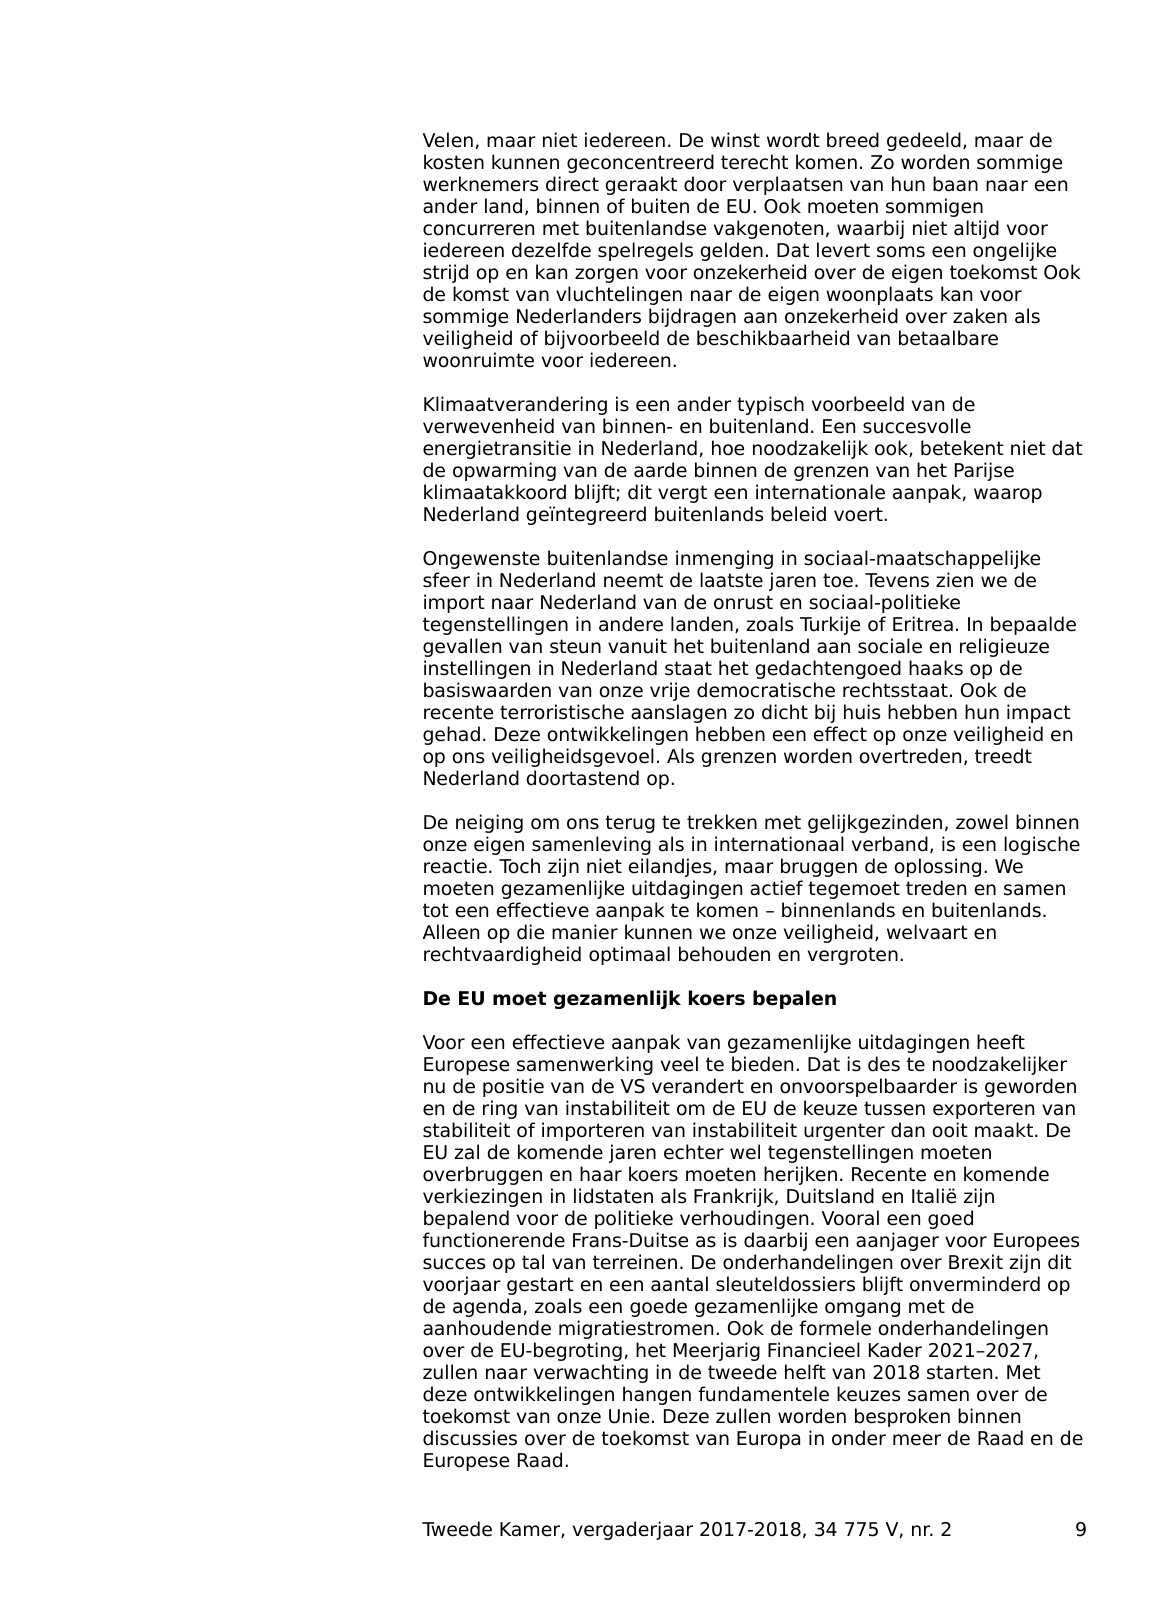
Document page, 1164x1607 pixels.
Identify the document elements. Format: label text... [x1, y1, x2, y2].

subtitle De EU moet gezamenlijk koers bepalen [422, 988, 1087, 1010]
text Ongewenste buitenlandse inmenging in sociaal-maatschappelijke sfeer in Nederland neemt de laatste jaren toe. Tevens zien we de import naar Nederland van de onrust en sociaal-politieke tegenstellingen in andere landen, zoals Turkije of Eritrea. In bepaalde gevallen van steun vanuit het buitenland aan sociale en religieuze instellingen in Nederland staat het gedachtengoed haaks op de basiswaarden van onze vrije democratische rechtsstaat. Ook de recente terroristische aanslagen zo dicht bij huis hebben hun impact gehad. Deze ontwikkelingen hebben een effect op onze veiligheid en op ons veiligheidsgevoel. Als grenzen worden overtreden, treedt Nederland doortastend op. [422, 548, 1087, 790]
text Velen, maar niet iedereen. De winst wordt breed gedeeld, maar de kosten kunnen geconcentreerd terecht komen. Zo worden sommige werknemers direct geraakt door verplaatsen van hun baan naar een ander land, binnen of buiten de EU. Ook moeten sommigen concurreren met buitenlandse vakgenoten, waarbij niet altijd voor iedereen dezelfde spelregels gelden. Dat levert soms een ongelijke strijd op en kan zorgen voor onzekerheid over de eigen toekomst Ook de komst van vluchtelingen naar de eigen woonplaats kan voor sommige Nederlanders bijdragen aan onzekerheid over zaken als veiligheid of bijvoorbeeld de beschikbaarheid van betaalbare woonruimte voor iedereen. [422, 130, 1087, 372]
text Voor een effectieve aanpak van gezamenlijke uitdagingen heeft Europese samenwerking veel te bieden. Dat is des te noodzakelijker nu de positie van de VS verandert en onvoorspelbaarder is geworden en de ring van instabiliteit om de EU de keuze tussen exporteren van stabiliteit of importeren van instabiliteit urgenter dan ooit maakt. De EU zal de komende jaren echter wel tegenstellingen moeten overbruggen en haar koers moeten herijken. Recente en komende verkiezingen in lidstaten als Frankrijk, Duitsland en Italië zijn bepalend voor de politieke verhoudingen. Vooral een goed functionerende Frans-Duitse as is daarbij een aanjager voor Europees succes op tal van terreinen. De onderhandelingen over Brexit zijn dit voorjaar gestart en een aantal sleuteldossiers blijft onverminderd op de agenda, zoals een goede gezamenlijke omgang met de aanhoudende migratiestromen. Ook de formele onderhandelingen over de EU-begroting, het Meerjarig Financieel Kader 2021–2027, zullen naar verwachting in de tweede helft van 2018 starten. Met deze ontwikkelingen hangen fundamentele keuzes samen over de toekomst van onze Unie. Deze zullen worden besproken binnen discussies over de toekomst van Europa in onder meer de Raad en de Europese Raad. [422, 1032, 1087, 1472]
text Klimaatverandering is een ander typisch voorbeeld van de verwevenheid van binnen- en buitenland. Een succesvolle energietransitie in Nederland, hoe noodzakelijk ook, betekent niet dat de opwarming van de aarde binnen de grenzen van het Parijse klimaatakkoord blijft; dit vergt een internationale aanpak, waarop Nederland geïntegreerd buitenlands beleid voert. [422, 394, 1087, 526]
text De neiging om ons terug te trekken met gelijkgezinden, zowel binnen onze eigen samenleving als in internationaal verband, is een logische reactie. Toch zijn niet eilandjes, maar bruggen de oplossing. We moeten gezamenlijke uitdagingen actief tegemoet treden en samen tot een effectieve aanpak te komen – binnenlands en buitenlands. Alleen op die manier kunnen we onze veiligheid, welvaart en rechtvaardigheid optimaal behouden en vergroten. [422, 812, 1087, 966]
